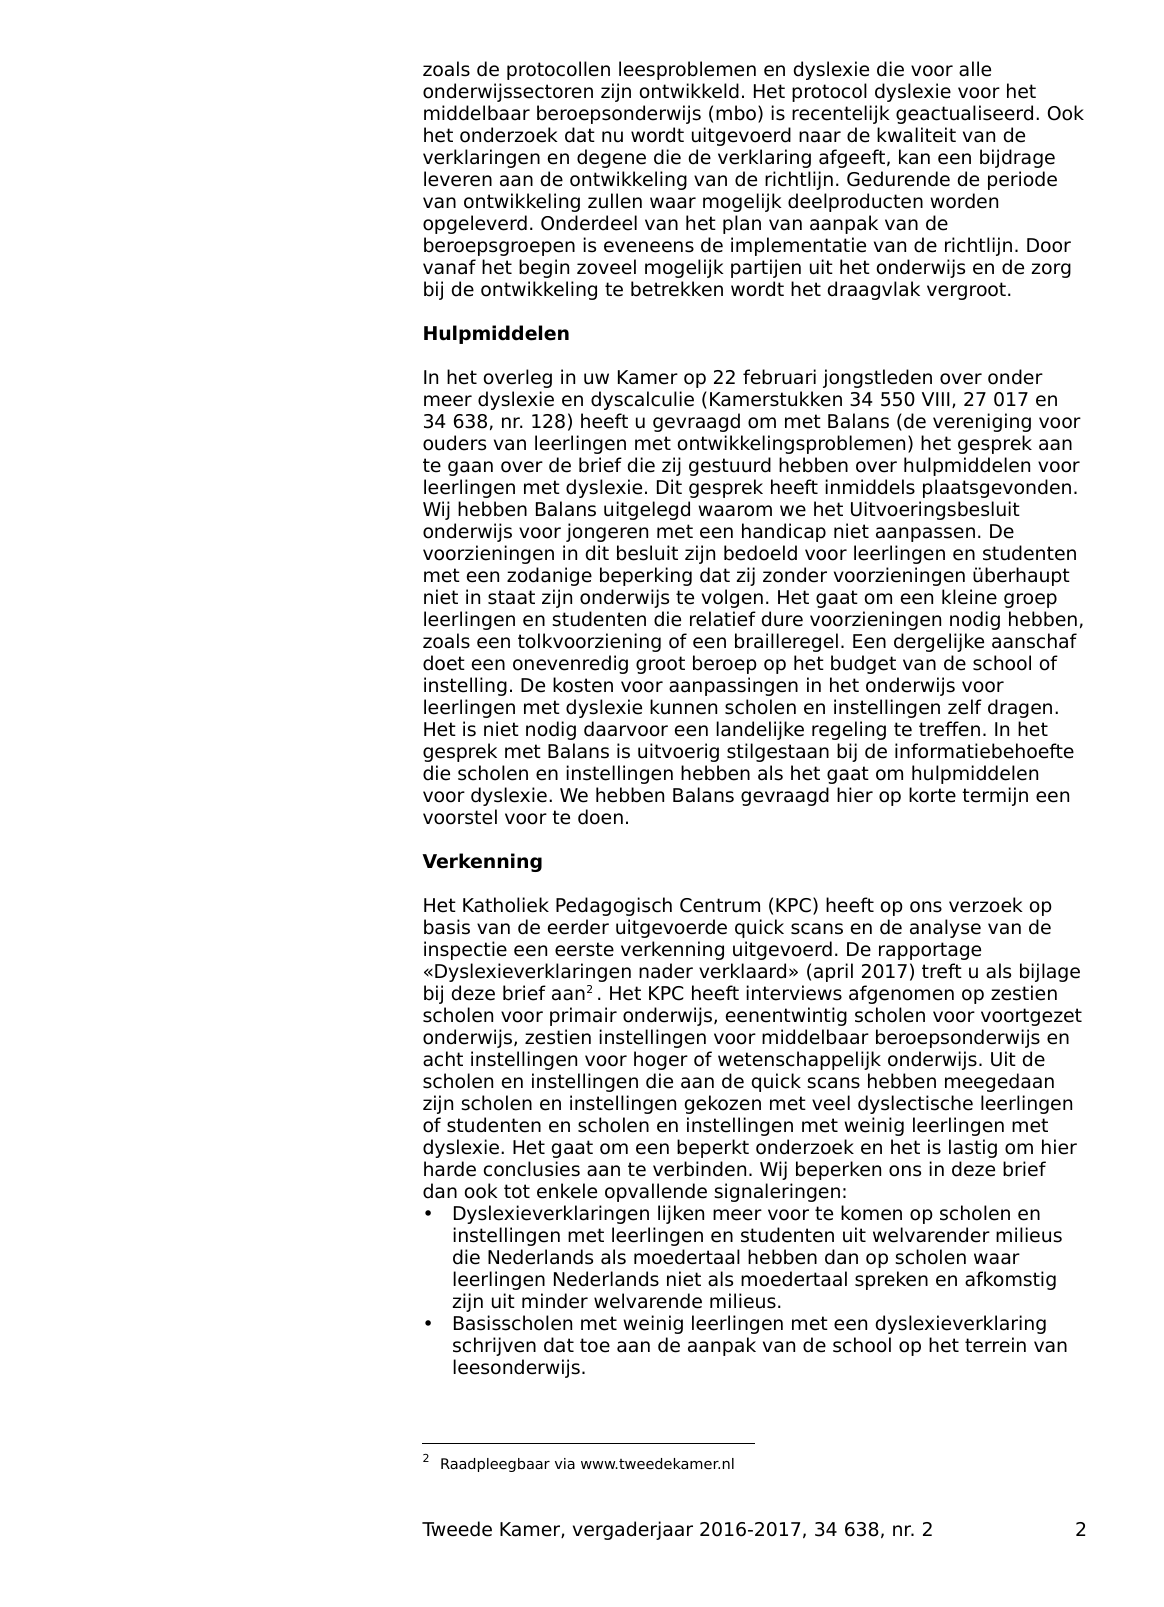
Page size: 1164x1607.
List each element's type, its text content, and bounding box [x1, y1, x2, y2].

text Het Katholiek Pedagogisch Centrum (KPC) heeft op ons verzoek op basis van de eerder uitgevoerde quick scans en de analyse van de inspectie een eerste verkenning uitgevoerd. De rapportage «Dyslexieverklaringen nader verklaard» (april 2017) treft u als bijlage bij deze brief aan. Het KPC heeft interviews afgenomen op zestien scholen voor primair onderwijs, eenentwintig scholen voor voortgezet onderwijs, zestien instellingen voor middelbaar beroepsonderwijs en acht instellingen voor hoger of wetenschappelijk onderwijs. Uit de scholen en instellingen die aan de quick scans hebben meegedaan zijn scholen en instellingen gekozen met veel dyslectische leerlingen of studenten en scholen en instellingen met weinig leerlingen met dyslexie. Het gaat om een beperkt onderzoek en het is lastig om hier harde conclusies aan te verbinden. Wij beperken ons in deze brief dan ook tot enkele opvallende signaleringen: [422, 895, 1087, 1203]
text • Basisscholen met weinig leerlingen met een dyslexieverklaring schrijven dat toe aan de aanpak van de school op het terrein van leesonderwijs. [422, 1313, 1087, 1379]
text zoals de protocollen leesproblemen en dyslexie die voor alle onderwijssectoren zijn ontwikkeld. Het protocol dyslexie voor het middelbaar beroepsonderwijs (mbo) is recentelijk geactualiseerd. Ook het onderzoek dat nu wordt uitgevoerd naar de kwaliteit van de verklaringen en degene die de verklaring afgeeft, kan een bijdrage leveren aan de ontwikkeling van de richtlijn. Gedurende de periode van ontwikkeling zullen waar mogelijk deelproducten worden opgeleverd. Onderdeel van het plan van aanpak van de beroepsgroepen is eveneens de implementatie van de richtlijn. Door vanaf het begin zoveel mogelijk partijen uit het onderwijs en de zorg bij de ontwikkeling te betrekken wordt het draagvlak vergroot. [422, 59, 1087, 301]
subtitle Hulpmiddelen [422, 323, 1087, 345]
text • Dyslexieverklaringen lijken meer voor te komen op scholen en instellingen met leerlingen en studenten uit welvarender milieus die Nederlands als moedertaal hebben dan op scholen waar leerlingen Nederlands niet als moedertaal spreken en afkomstig zijn uit minder welvarende milieus. [422, 1203, 1087, 1313]
subtitle Verkenning [422, 851, 1087, 873]
text Raadpleegbaar via www.tweedekamer.nl [422, 1452, 1087, 1474]
text In het overleg in uw Kamer op 22 februari jongstleden over onder meer dyslexie en dyscalculie (Kamerstukken 34 550 VIII, 27 017 en 34 638, nr. 128) heeft u gevraagd om met Balans (de vereniging voor ouders van leerlingen met ontwikkelingsproblemen) het gesprek aan te gaan over de brief die zij gestuurd hebben over hulpmiddelen voor leerlingen met dyslexie. Dit gesprek heeft inmiddels plaatsgevonden. Wij hebben Balans uitgelegd waarom we het Uitvoeringsbesluit onderwijs voor jongeren met een handicap niet aanpassen. De voorzieningen in dit besluit zijn bedoeld voor leerlingen en studenten met een zodanige beperking dat zij zonder voorzieningen überhaupt niet in staat zijn onderwijs te volgen. Het gaat om een kleine groep leerlingen en studenten die relatief dure voorzieningen nodig hebben, zoals een tolkvoorziening of een brailleregel. Een dergelijke aanschaf doet een onevenredig groot beroep op het budget van de school of instelling. De kosten voor aanpassingen in het onderwijs voor leerlingen met dyslexie kunnen scholen en instellingen zelf dragen. Het is niet nodig daarvoor een landelijke regeling te treffen. In het gesprek met Balans is uitvoerig stilgestaan bij de informatiebehoefte die scholen en instellingen hebben als het gaat om hulpmiddelen voor dyslexie. We hebben Balans gevraagd hier op korte termijn een voorstel voor te doen. [422, 367, 1087, 829]
